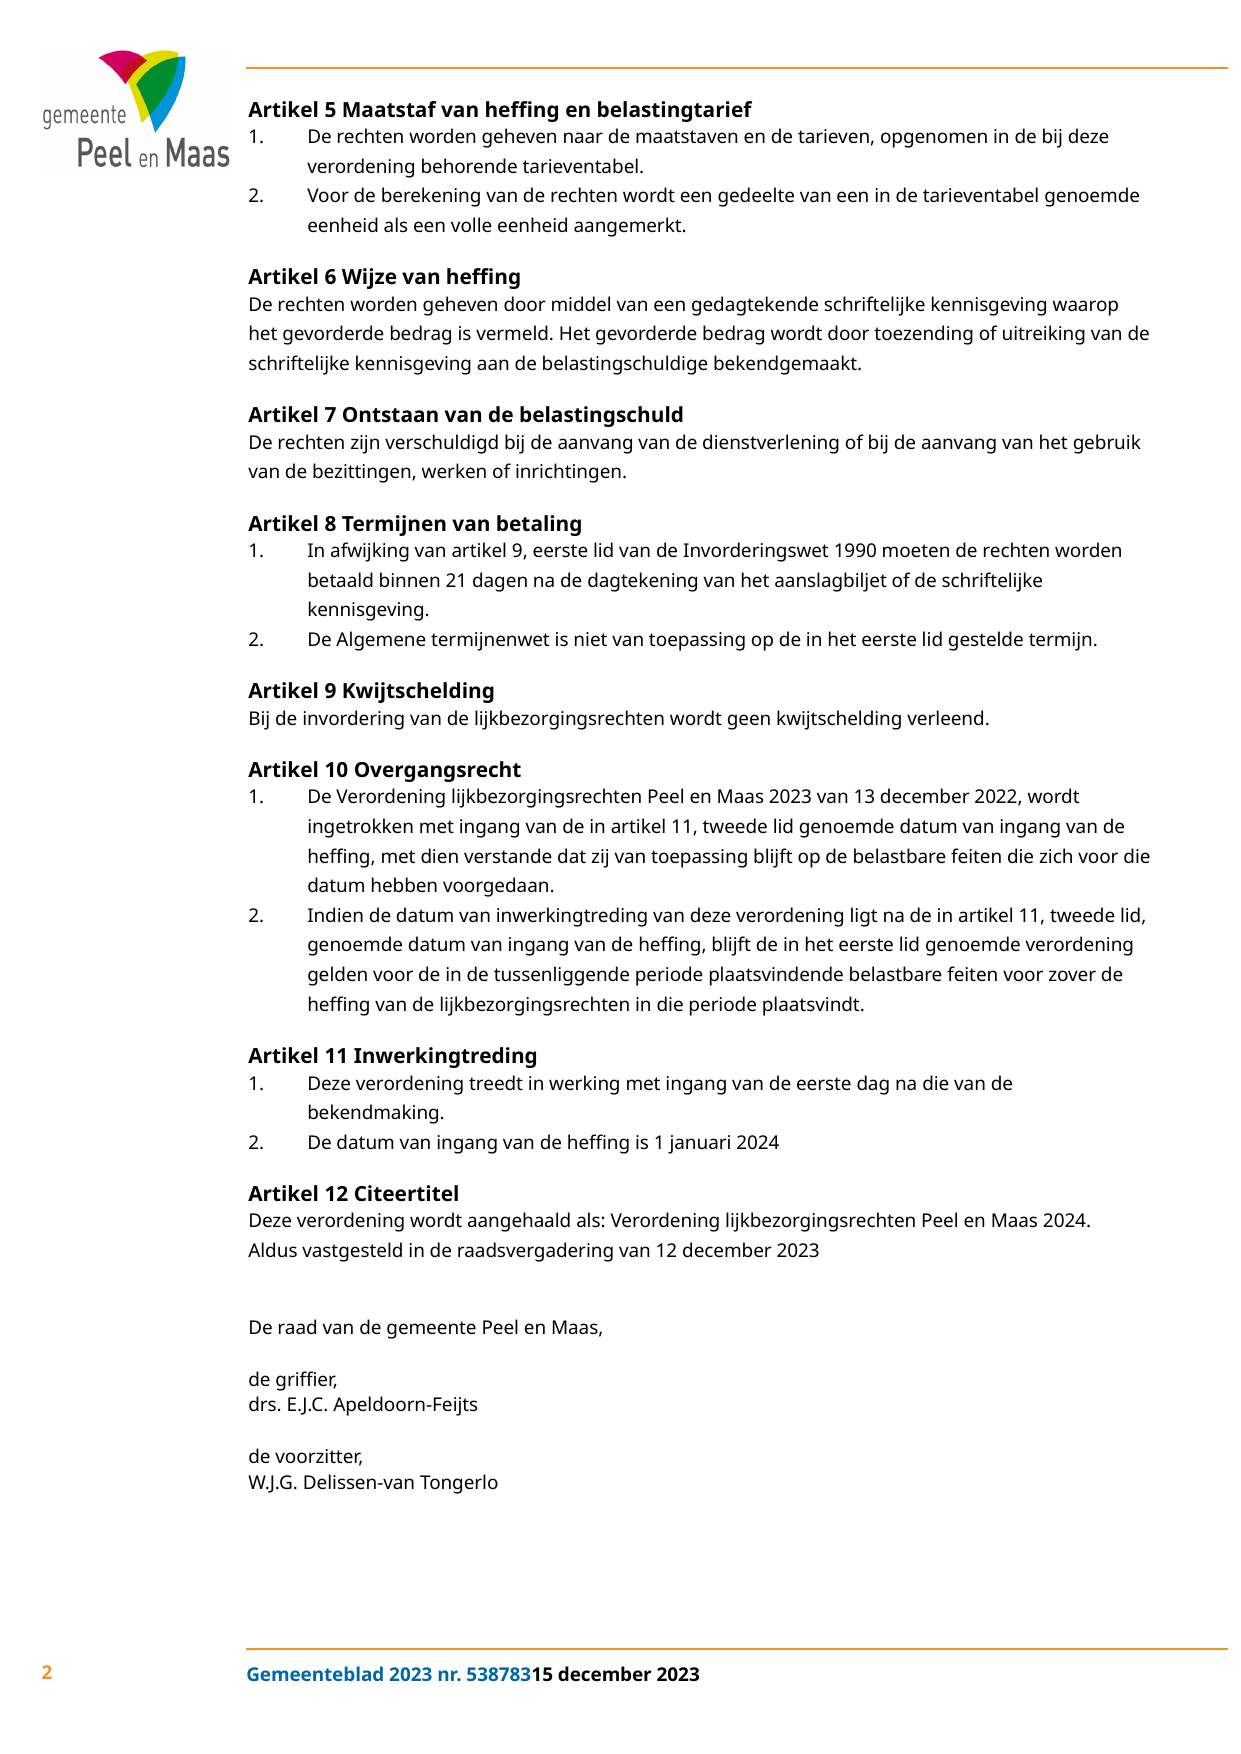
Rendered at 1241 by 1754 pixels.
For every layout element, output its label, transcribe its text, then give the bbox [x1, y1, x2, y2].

text Artikel 12 Citeertitel [248, 1179, 1152, 1208]
text Artikel 5 Maatstaf van heffing en belastingtarief [248, 95, 1152, 123]
list Deze verordening treedt in werking met ingang van de eerste dag na die van de bekendmaking. [248, 1070, 1152, 1125]
text drs. E.J.C. Apeldoorn-Feijts [248, 1392, 1152, 1417]
text de voorzitter, [248, 1443, 1152, 1469]
text De raad van de gemeente Peel en Maas, [248, 1314, 1152, 1340]
text De rechten zijn verschuldigd bij de aanvang van de dienstverlening of bij de aanvang van het gebruik van de bezittingen, werken of inrichtingen. [248, 429, 1152, 484]
text Artikel 9 Kwijtschelding [248, 676, 1152, 705]
text De rechten worden geheven door middel van een gedagtekende schriftelijke kennisgeving waarop het gevorderde bedrag is vermeld. Het gevorderde bedrag wordt door toezending of uitreiking van de schriftelijke kennisgeving aan de belastingschuldige bekendgemaakt. [248, 291, 1152, 376]
text Artikel 10 Overgangsrecht [248, 755, 1152, 784]
list Indien de datum van inwerkingtreding van deze verordening ligt na de in artikel 11, tweede lid, genoemde datum van ingang van de heffing, blijft de in het eerste lid genoemde verordening gelden voor de in de tussenliggende periode plaatsvindende belastbare feiten voor zover de heffing van de lijkbezorgingsrechten in die periode plaatsvindt. [248, 902, 1152, 1017]
list De datum van ingang van de heffing is 1 januari 2024 [248, 1129, 1152, 1154]
text Aldus vastgesteld in de raadsvergadering van 12 december 2023 [248, 1237, 1152, 1263]
text Deze verordening wordt aangehaald als: Verordening lijkbezorgingsrechten Peel en Maas 2024. [248, 1208, 1152, 1233]
picture [41, 47, 231, 172]
text Artikel 8 Termijnen van betaling [248, 509, 1152, 537]
text Artikel 6 Wijze van heffing [248, 262, 1152, 291]
text de griffier, [248, 1366, 1152, 1392]
list Voor de berekening van de rechten wordt een gedeelte van een in de tarieventabel genoemde eenheid als een volle eenheid aangemerkt. [248, 182, 1152, 238]
text Bij de invordering van de lijkbezorgingsrechten wordt geen kwijtschelding verleend. [248, 705, 1152, 731]
text Artikel 11 Inwerkingtreding [248, 1041, 1152, 1070]
text W.J.G. Delissen-van Tongerlo [248, 1469, 1152, 1494]
list In afwijking van artikel 9, eerste lid van de Invorderingswet 1990 moeten de rechten worden betaald binnen 21 dagen na de dagtekening van het aanslagbiljet of de schriftelijke kennisgeving. [248, 537, 1152, 622]
text Artikel 7 Ontstaan van de belastingschuld [248, 400, 1152, 429]
list De Verordening lijkbezorgingsrechten Peel en Maas 2023 van 13 december 2022, wordt ingetrokken met ingang van de in artikel 11, tweede lid genoemde datum van ingang van de heffing, met dien verstande dat zij van toepassing blijft op de belastbare feiten die zich voor die datum hebben voorgedaan. [248, 784, 1152, 898]
list De rechten worden geheven naar de maatstaven en de tarieven, opgenomen in de bij deze verordening behorende tarieventabel. [248, 123, 1152, 178]
list De Algemene termijnenwet is niet van toepassing op de in het eerste lid gestelde termijn. [248, 626, 1152, 652]
